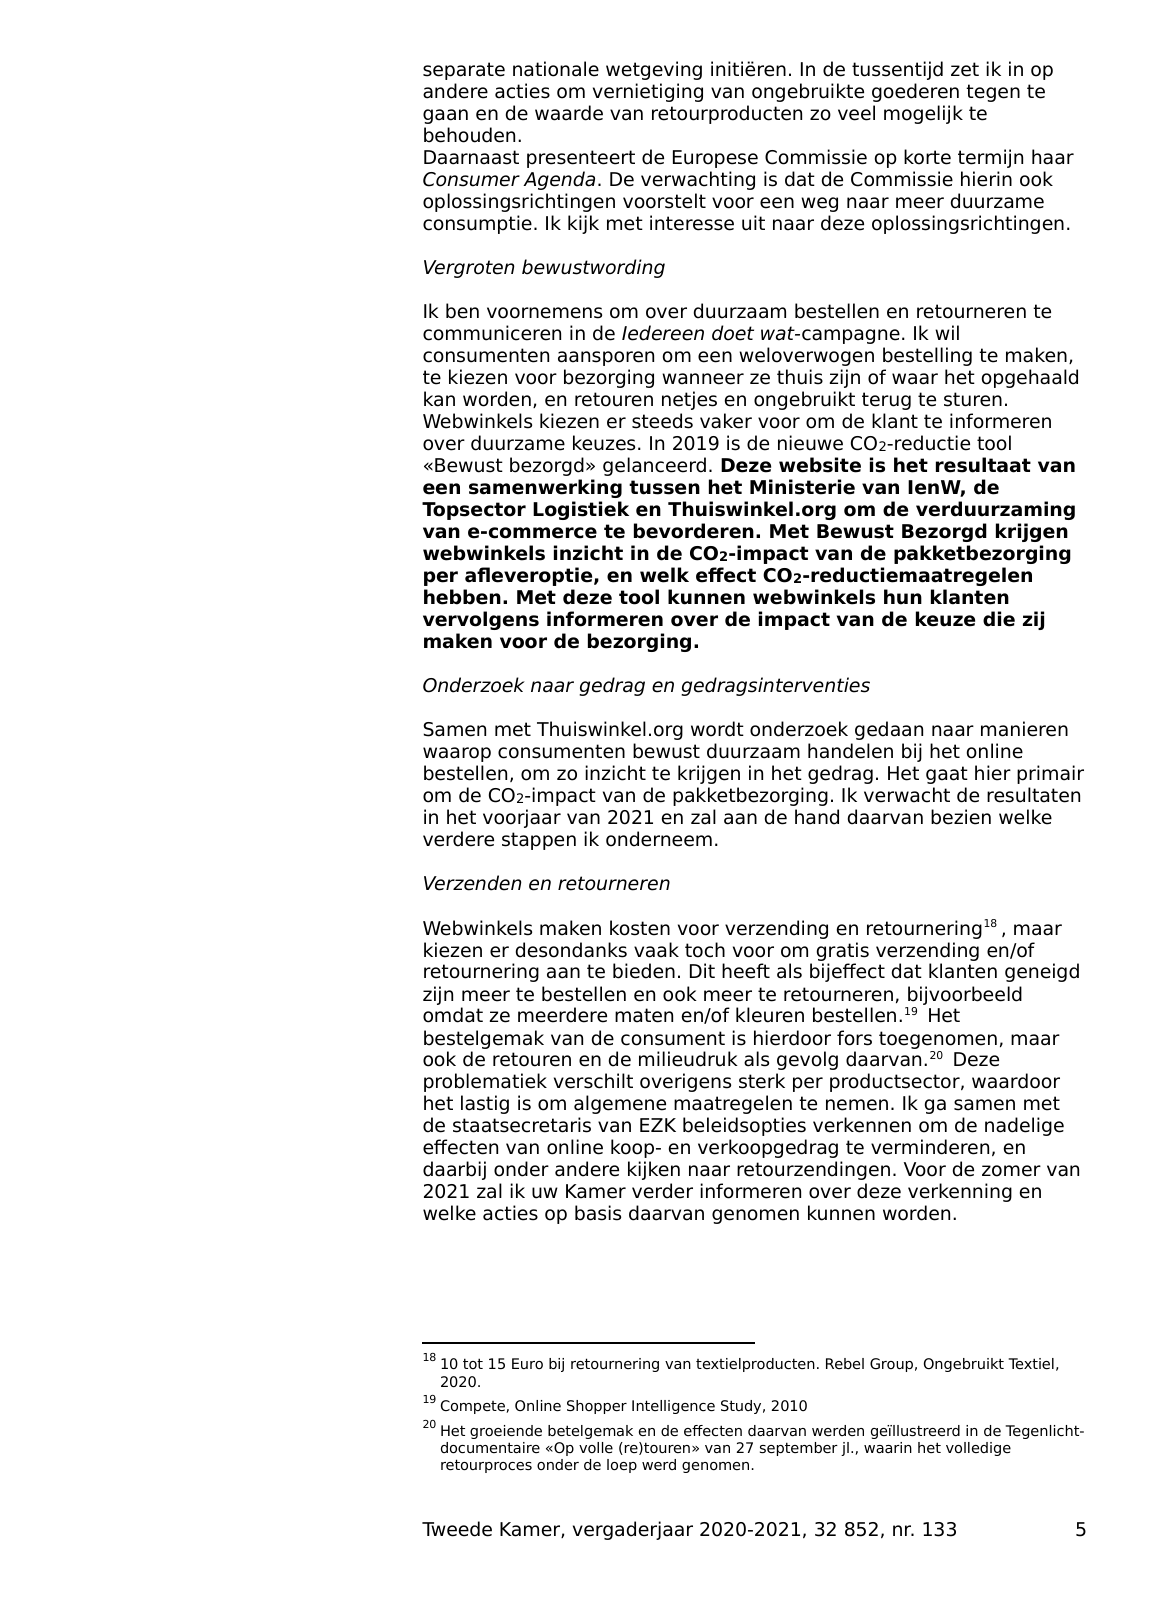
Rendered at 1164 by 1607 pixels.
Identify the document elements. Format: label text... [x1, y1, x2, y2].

subtitle Onderzoek naar gedrag en gedragsinterventies [422, 675, 1087, 697]
text Ik ben voornemens om over duurzaam bestellen en retourneren te communiceren in de Iedereen doet wat-campagne. Ik wil consumenten aansporen om een weloverwogen bestelling te maken, te kiezen voor bezorging wanneer ze thuis zijn of waar het opgehaald kan worden, en retouren netjes en ongebruikt terug te sturen. [422, 301, 1087, 411]
text separate nationale wetgeving initiëren. In de tussentijd zet ik in op andere acties om vernietiging van ongebruikte goederen tegen te gaan en de waarde van retourproducten zo veel mogelijk te behouden. [422, 59, 1087, 147]
text Compete, Online Shopper Intelligence Study, 2010 [422, 1393, 1087, 1416]
text Webwinkels maken kosten voor verzending en retournering, maar kiezen er desondanks vaak toch voor om gratis verzending en/of retournering aan te bieden. Dit heeft als bijeffect dat klanten geneigd zijn meer te bestellen en ook meer te retourneren, bijvoorbeeld omdat ze meerdere maten en/of kleuren bestellen. Het bestelgemak van de consument is hierdoor fors toegenomen, maar ook de retouren en de milieudruk als gevolg daarvan. Deze problematiek verschilt overigens sterk per productsector, waardoor het lastig is om algemene maatregelen te nemen. Ik ga samen met de staatsecretaris van EZK beleidsopties verkennen om de nadelige effecten van online koop- en verkoopgedrag te verminderen, en daarbij onder andere kijken naar retourzendingen. Voor de zomer van 2021 zal ik uw Kamer verder informeren over deze verkenning en welke acties op basis daarvan genomen kunnen worden. [422, 917, 1087, 1225]
text Het groeiende betelgemak en de effecten daarvan werden geïllustreerd in de Tegenlicht-documentaire «Op volle (re)touren» van 27 september jl., waarin het volledige retourproces onder de loep werd genomen. [422, 1418, 1087, 1474]
text Webwinkels kiezen er steeds vaker voor om de klant te informeren over duurzame keuzes. In 2019 is de nieuwe CO2-reductie tool «Bewust bezorgd» gelanceerd. Deze website is het resultaat van een samenwerking tussen het Ministerie van IenW, de Topsector Logistiek en Thuiswinkel.org om de verduurzaming van e-commerce te bevorderen. Met Bewust Bezorgd krijgen webwinkels inzicht in de CO2-impact van de pakketbezorging per afleveroptie, en welk effect CO2-reductiemaatregelen hebben. Met deze tool kunnen webwinkels hun klanten vervolgens informeren over de impact van de keuze die zij maken voor de bezorging. [422, 411, 1087, 653]
subtitle Vergroten bewustwording [422, 257, 1087, 279]
text 10 tot 15 Euro bij retournering van textielproducten. Rebel Group, Ongebruikt Textiel, 2020. [422, 1352, 1087, 1391]
subtitle Verzenden en retourneren [422, 873, 1087, 895]
text Daarnaast presenteert de Europese Commissie op korte termijn haar Consumer Agenda. De verwachting is dat de Commissie hierin ook oplossingsrichtingen voorstelt voor een weg naar meer duurzame consumptie. Ik kijk met interesse uit naar deze oplossingsrichtingen. [422, 147, 1087, 235]
text Samen met Thuiswinkel.org wordt onderzoek gedaan naar manieren waarop consumenten bewust duurzaam handelen bij het online bestellen, om zo inzicht te krijgen in het gedrag. Het gaat hier primair om de CO2-impact van de pakketbezorging. Ik verwacht de resultaten in het voorjaar van 2021 en zal aan de hand daarvan bezien welke verdere stappen ik onderneem. [422, 719, 1087, 851]
